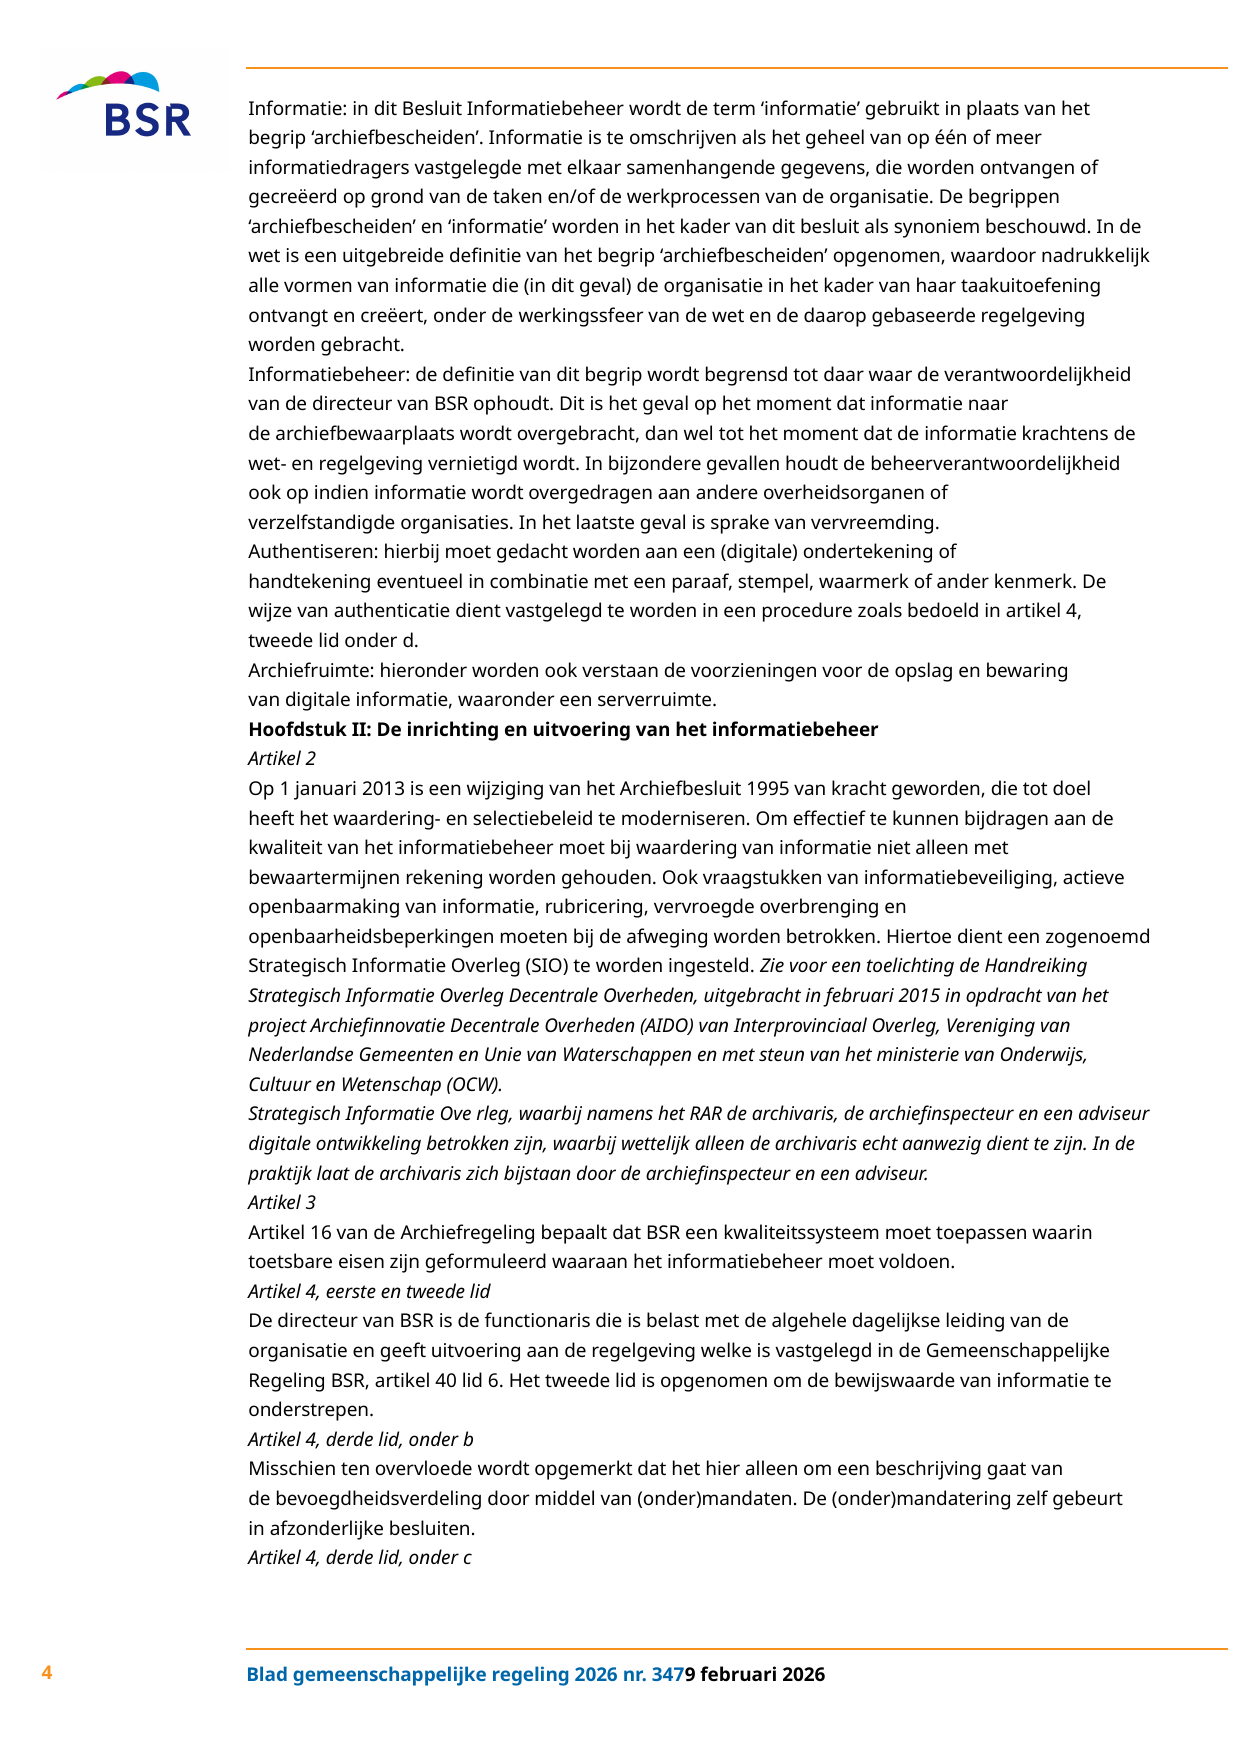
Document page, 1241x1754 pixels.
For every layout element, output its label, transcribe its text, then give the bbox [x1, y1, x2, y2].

text Informatiebeheer: de definitie van dit begrip wordt begrensd tot daar waar de verantwoordelijkheid van de directeur van BSR ophoudt. Dit is het geval op het moment dat informatie naar de archiefbewaarplaats wordt overgebracht, dan wel tot het moment dat de informatie krachtens de wet- en regelgeving vernietigd wordt. In bijzondere gevallen houdt de beheerverantwoordelijkheid ook op indien informatie wordt overgedragen aan andere overheidsorganen of verzelfstandigde organisaties. In het laatste geval is sprake van vervreemding. [248, 361, 1152, 535]
text Artikel 2 [248, 746, 1152, 771]
text Archiefruimte: hieronder worden ook verstaan de voorzieningen voor de opslag en bewaring van digitale informatie, waaronder een serverruimte. [248, 657, 1152, 712]
text Informatie: in dit Besluit Informatiebeheer wordt de term ‘informatie’ gebruikt in plaats van het begrip ‘archiefbescheiden’. Informatie is te omschrijven als het geheel van op één of meer informatiedragers vastgelegde met elkaar samenhangende gegevens, die worden ontvangen of gecreëerd op grond van de taken en/of de werkprocessen van de organisatie. De begrippen ‘archiefbescheiden’ en ‘informatie’ worden in het kader van dit besluit als synoniem beschouwd. In de wet is een uitgebreide definitie van het begrip ‘archiefbescheiden’ opgenomen, waardoor nadrukkelijk alle vormen van informatie die (in dit geval) de organisatie in het kader van haar taakuitoefening ontvangt en creëert, onder de werkingssfeer van de wet en de daarop gebaseerde regelgeving worden gebracht. [248, 95, 1152, 357]
text Artikel 4, derde lid, onder c [248, 1544, 1152, 1570]
text Artikel 3 [248, 1189, 1152, 1215]
text Artikel 4, derde lid, onder b [248, 1426, 1152, 1452]
text De directeur van BSR is de functionaris die is belast met de algehele dagelijkse leiding van de organisatie en geeft uitvoering aan de regelgeving welke is vastgelegd in de Gemeenschappelijke Regeling BSR, artikel 40 lid 6. Het tweede lid is opgenomen om de bewijswaarde van informatie te onderstrepen. [248, 1308, 1152, 1422]
text Hoofdstuk II: De inrichting en uitvoering van het informatiebeheer [248, 716, 1152, 742]
text Misschien ten overvloede wordt opgemerkt dat het hier alleen om een beschrijving gaat van de bevoegdheidsverdeling door middel van (onder)mandaten. De (onder)mandatering zelf gebeurt in afzonderlijke besluiten. [248, 1456, 1152, 1541]
text Strategisch Informatie Ove rleg, waarbij namens het RAR de archivaris, de archiefinspecteur en een adviseur digitale ontwikkeling betrokken zijn, waarbij wettelijk alleen de archivaris echt aanwezig dient te zijn. In de praktijk laat de archivaris zich bijstaan door de archiefinspecteur en een adviseur. [248, 1101, 1152, 1186]
text Artikel 16 van de Archiefregeling bepaalt dat BSR een kwaliteitssysteem moet toepassen waarin toetsbare eisen zijn geformuleerd waaraan het informatiebeheer moet voldoen. [248, 1219, 1152, 1274]
text Authentiseren: hierbij moet gedacht worden aan een (digitale) ondertekening of handtekening eventueel in combinatie met een paraaf, stempel, waarmerk of ander kenmerk. De wijze van authenticatie dient vastgelegd te worden in een procedure zoals bedoeld in artikel 4, tweede lid onder d. [248, 538, 1152, 653]
picture [41, 47, 231, 172]
text Op 1 januari 2013 is een wijziging van het Archiefbesluit 1995 van kracht geworden, die tot doel heeft het waardering- en selectiebeleid te moderniseren. Om effectief te kunnen bijdragen aan de kwaliteit van het informatiebeheer moet bij waardering van informatie niet alleen met bewaartermijnen rekening worden gehouden. Ook vraagstukken van informatiebeveiliging, actieve openbaarmaking van informatie, rubricering, vervroegde overbrenging en openbaarheidsbeperkingen moeten bij de afweging worden betrokken. Hiertoe dient een zogenoemd Strategisch Informatie Overleg (SIO) te worden ingesteld. Zie voor een toelichting de Handreiking Strategisch Informatie Overleg Decentrale Overheden, uitgebracht in februari 2015 in opdracht van het project Archiefinnovatie Decentrale Overheden (AIDO) van Interprovinciaal Overleg, Vereniging van Nederlandse Gemeenten en Unie van Waterschappen en met steun van het ministerie van Onderwijs, Cultuur en Wetenschap (OCW). [248, 775, 1152, 1097]
text Artikel 4, eerste en tweede lid [248, 1278, 1152, 1304]
